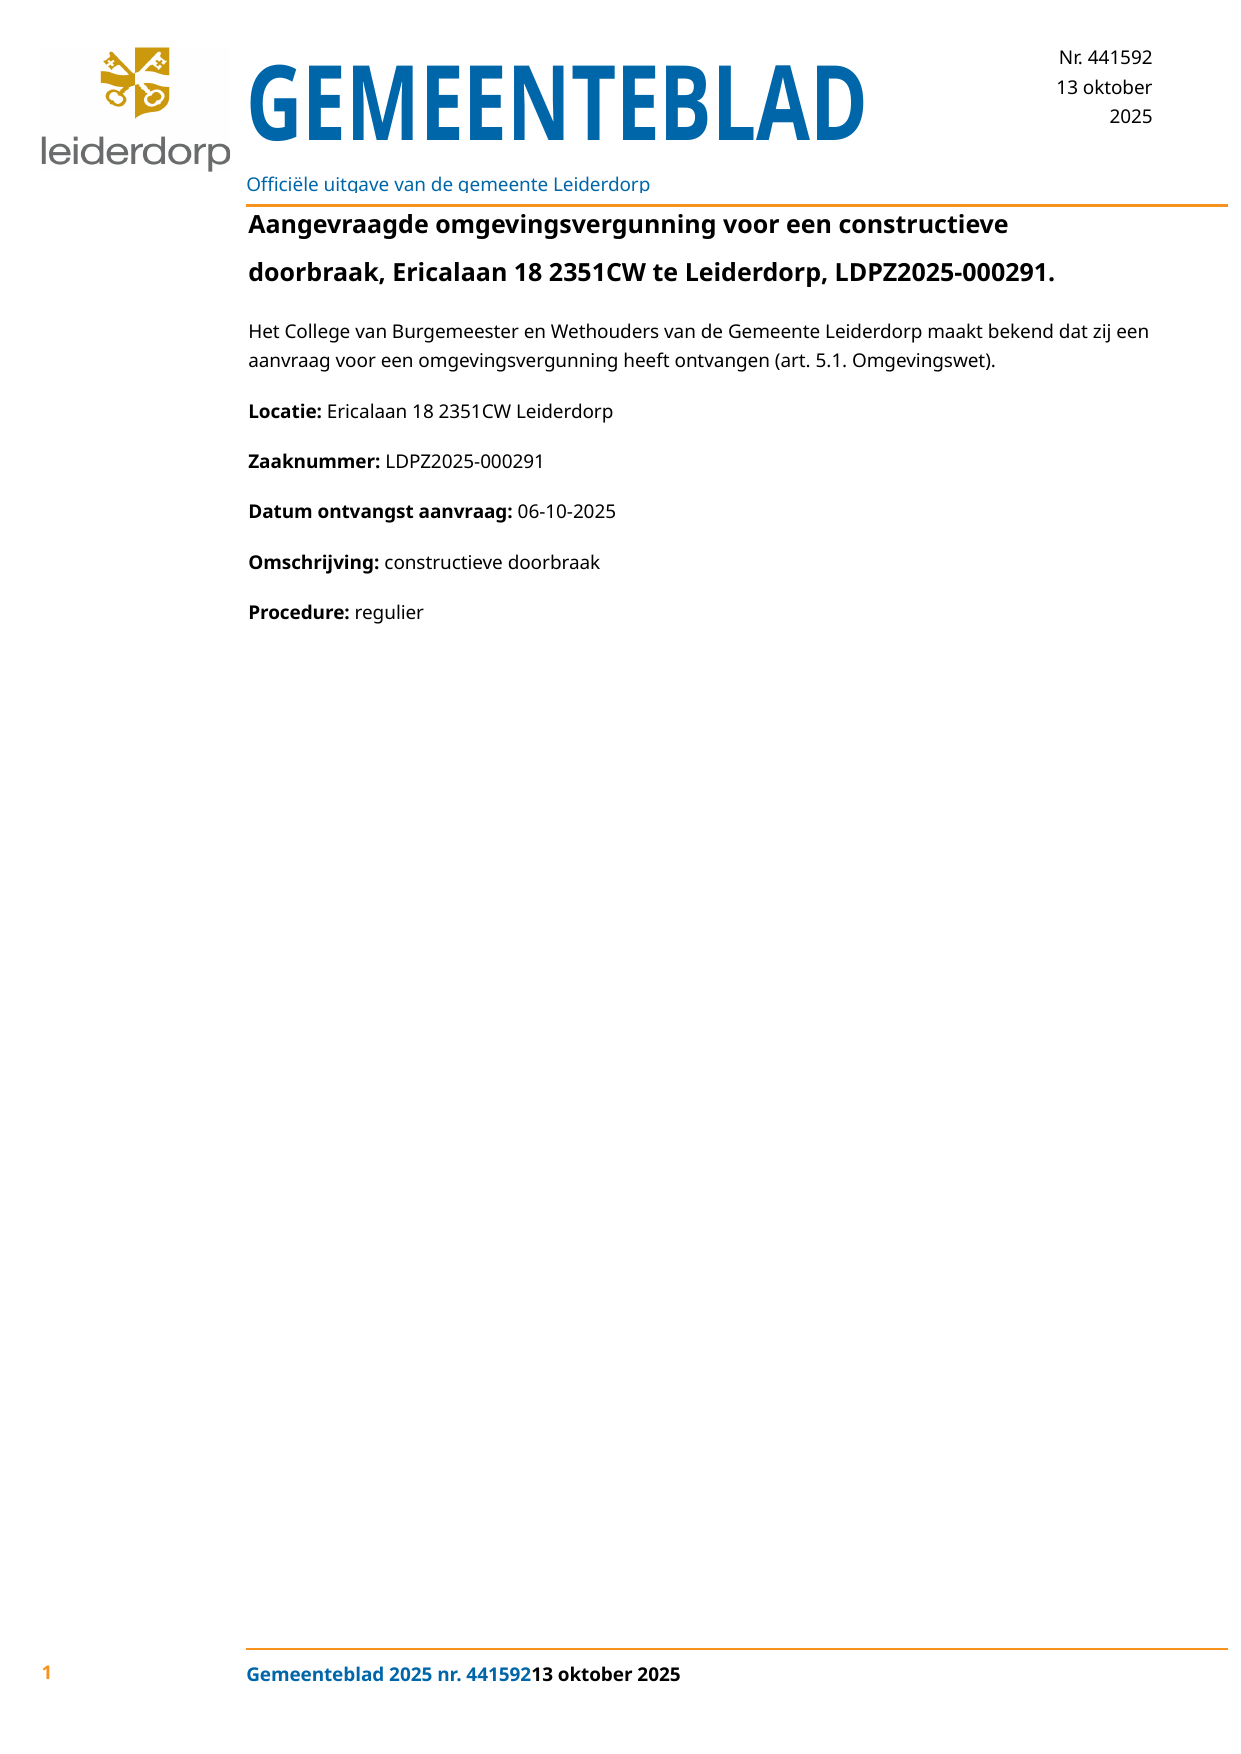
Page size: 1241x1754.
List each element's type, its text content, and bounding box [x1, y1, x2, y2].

text Het College van Burgemeester en Wethouders van de Gemeente Leiderdorp maakt bekend dat zij een aanvraag voor een omgevingsvergunning heeft ontvangen (art. 5.1. Omgevingswet). [248, 318, 1152, 373]
text Locatie: Ericalaan 18 2351CW Leiderdorp [248, 398, 1152, 424]
text Procedure: regulier [248, 599, 1152, 625]
picture [41, 47, 231, 172]
text Zaaknummer: LDPZ2025-000291 [248, 448, 1152, 474]
text Omschrijving: constructieve doorbraak [248, 549, 1152, 575]
text Aangevraagde omgevingsvergunning voor een constructieve doorbraak, Ericalaan 18 2351CW te Leiderdorp, LDPZ2025-000291. [248, 207, 1152, 288]
text Datum ontvangst aanvraag: 06-10-2025 [248, 499, 1152, 524]
